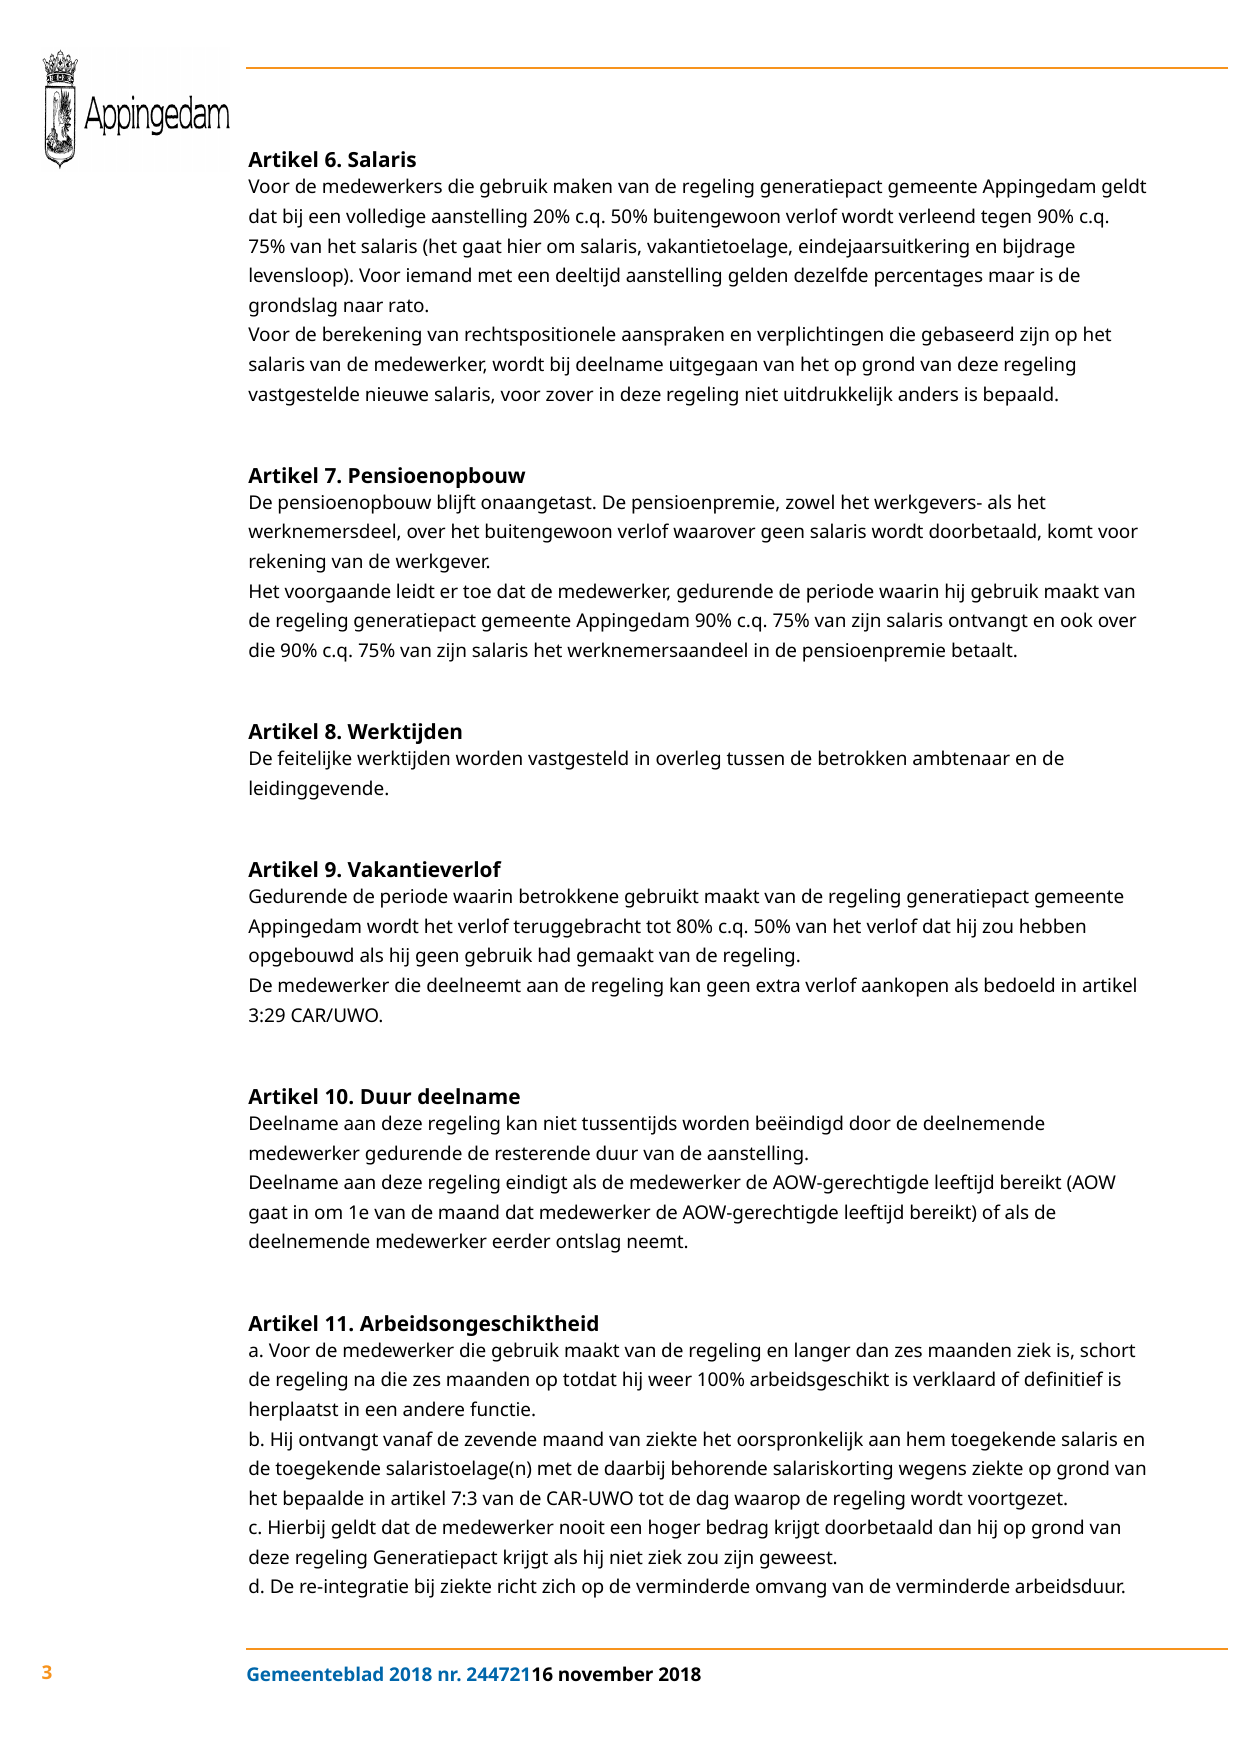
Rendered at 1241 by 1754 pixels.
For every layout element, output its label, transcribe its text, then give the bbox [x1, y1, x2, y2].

text Het voorgaande leidt er toe dat de medewerker, gedurende de periode waarin hij gebruik maakt van de regeling generatiepact gemeente Appingedam 90% c.q. 75% van zijn salaris ontvangt en ook over die 90% c.q. 75% van zijn salaris het werknemersaandeel in de pensioenpremie betaalt. [248, 578, 1152, 663]
text Artikel 9. Vakantieverlof [248, 855, 1152, 883]
text Artikel 11. Arbeidsongeschiktheid [248, 1309, 1152, 1337]
text Voor de medewerkers die gebruik maken van de regeling generatiepact gemeente Appingedam geldt dat bij een volledige aanstelling 20% c.q. 50% buitengewoon verlof wordt verleend tegen 90% c.q. 75% van het salaris (het gaat hier om salaris, vakantietoelage, eindejaarsuitkering en bijdrage levensloop). Voor iemand met een deeltijd aanstelling gelden dezelfde percentages maar is de grondslag naar rato. [248, 174, 1152, 318]
text Gedurende de periode waarin betrokkene gebruikt maakt van de regeling generatiepact gemeente Appingedam wordt het verlof teruggebracht tot 80% c.q. 50% van het verlof dat hij zou hebben opgebouwd als hij geen gebruik had gemaakt van de regeling. [248, 883, 1152, 968]
text Artikel 6. Salaris [248, 145, 1152, 174]
text Voor de berekening van rechtspositionele aanspraken en verplichtingen die gebaseerd zijn op het salaris van de medewerker, wordt bij deelname uitgegaan van het op grond van deze regeling vastgestelde nieuwe salaris, voor zover in deze regeling niet uitdrukkelijk anders is bepaald. [248, 322, 1152, 406]
text De pensioenopbouw blijft onaangetast. De pensioenpremie, zowel het werkgevers- als het werknemersdeel, over het buitengewoon verlof waarover geen salaris wordt doorbetaald, komt voor rekening van de werkgever. [248, 489, 1152, 574]
text Deelname aan deze regeling eindigt als de medewerker de AOW-gerechtigde leeftijd bereikt (AOW gaat in om 1e van de maand dat medewerker de AOW-gerechtigde leeftijd bereikt) of als de deelnemende medewerker eerder ontslag neemt. [248, 1169, 1152, 1254]
text Artikel 10. Duur deelname [248, 1082, 1152, 1110]
text Artikel 8. Werktijden [248, 717, 1152, 746]
text De feitelijke werktijden worden vastgesteld in overleg tussen de betrokken ambtenaar en de leidinggevende. [248, 746, 1152, 801]
text De medewerker die deelneemt aan de regeling kan geen extra verlof aankopen als bedoeld in artikel 3:29 CAR/UWO. [248, 972, 1152, 1028]
text c. Hierbij geldt dat de medewerker nooit een hoger bedrag krijgt doorbetaald dan hij op grond van deze regeling Generatiepact krijgt als hij niet ziek zou zijn geweest. [248, 1514, 1152, 1570]
text Deelname aan deze regeling kan niet tussentijds worden beëindigd door de deelnemende medewerker gedurende de resterende duur van de aanstelling. [248, 1110, 1152, 1166]
text Artikel 7. Pensioenopbouw [248, 461, 1152, 489]
text a. Voor de medewerker die gebruik maakt van de regeling en langer dan zes maanden ziek is, schort de regeling na die zes maanden op totdat hij weer 100% arbeidsgeschikt is verklaard of definitief is herplaatst in een andere functie. [248, 1337, 1152, 1422]
picture [41, 47, 231, 172]
text b. Hij ontvangt vanaf de zevende maand van ziekte het oorspronkelijk aan hem toegekende salaris en de toegekende salaristoelage(n) met de daarbij behorende salariskorting wegens ziekte op grond van het bepaalde in artikel 7:3 van de CAR-UWO tot de dag waarop de regeling wordt voortgezet. [248, 1426, 1152, 1511]
text d. De re-integratie bij ziekte richt zich op de verminderde omvang van de verminderde arbeidsduur. [248, 1574, 1152, 1599]
